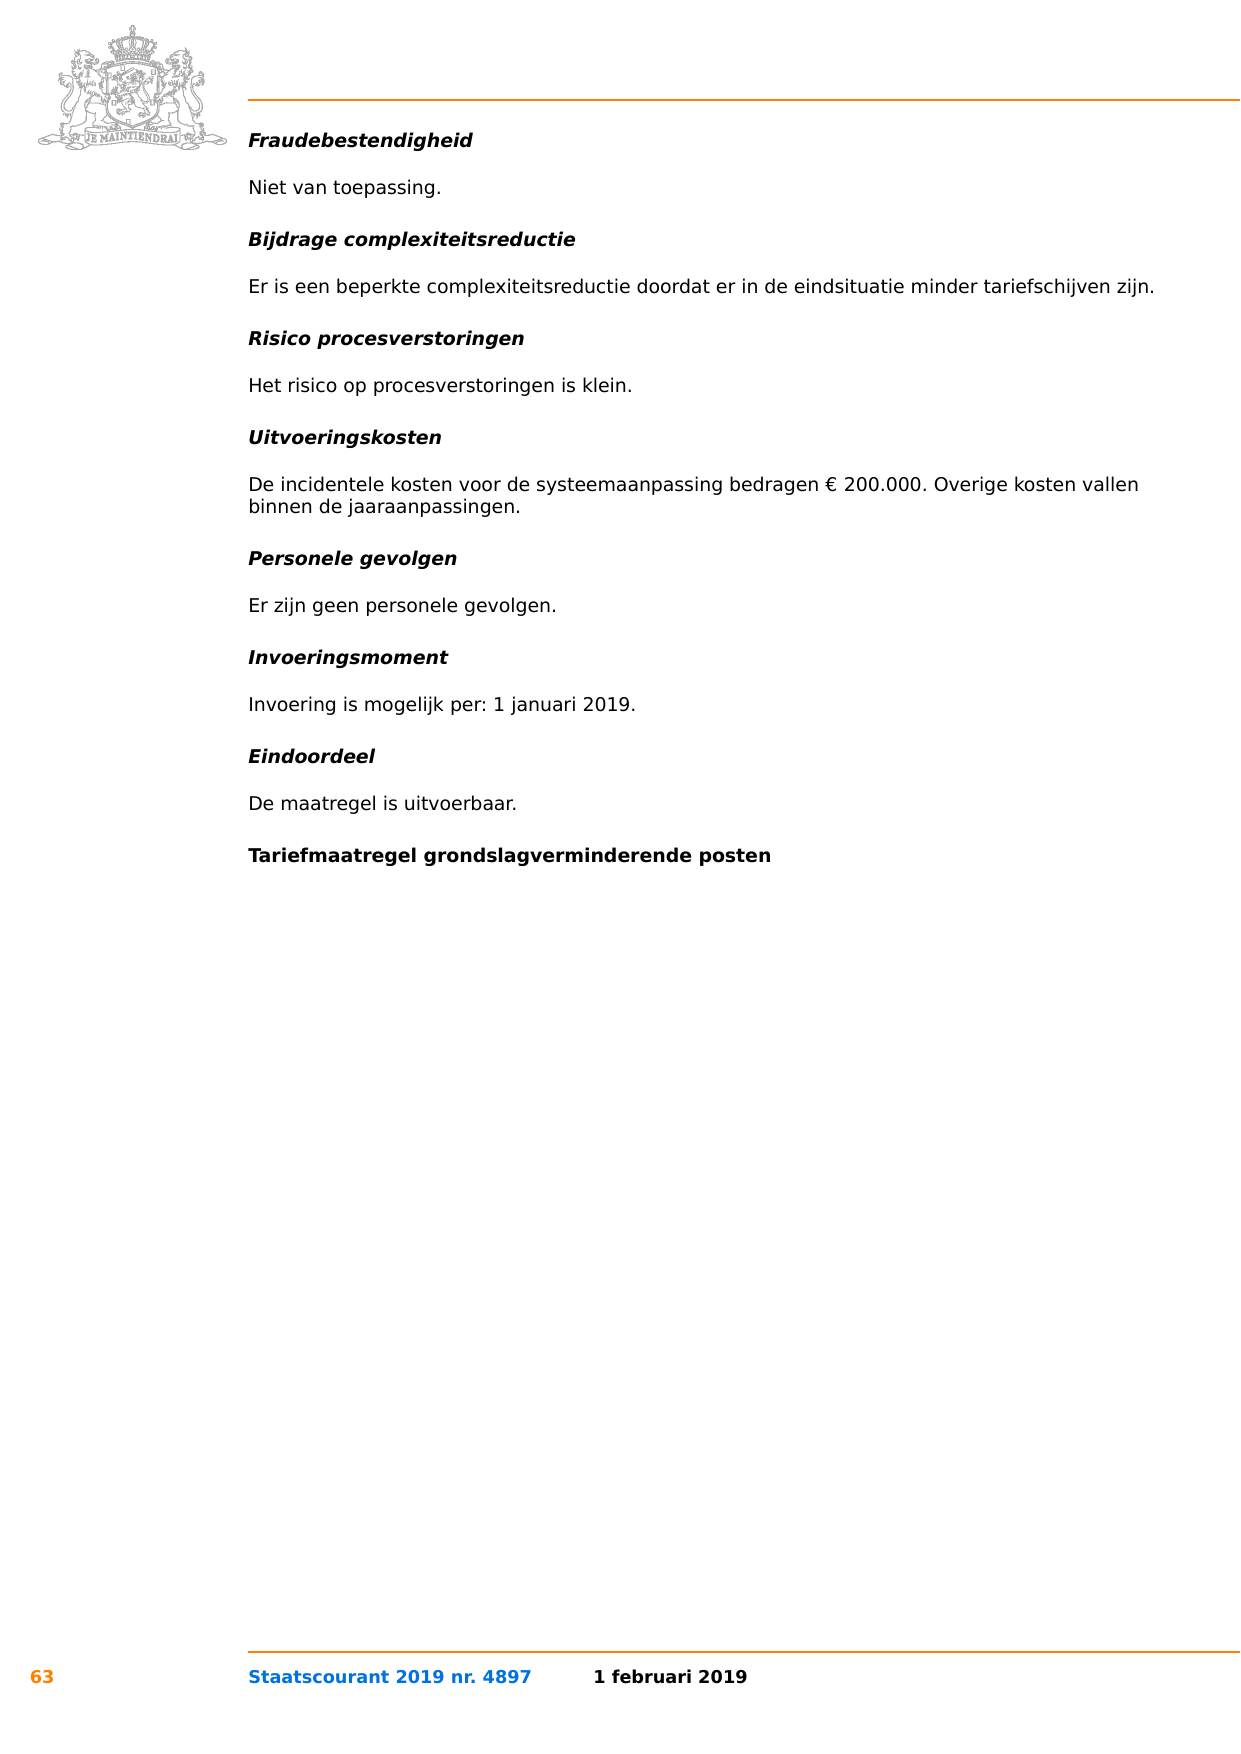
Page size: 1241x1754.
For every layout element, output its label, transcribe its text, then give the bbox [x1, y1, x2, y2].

subtitle Uitvoeringskosten [248, 427, 1163, 449]
subtitle Fraudebestendigheid [248, 130, 1163, 152]
subtitle Tariefmaatregel grondslagverminderende posten [248, 844, 1163, 867]
subtitle Bijdrage complexiteitsreductie [248, 229, 1163, 251]
subtitle Eindoordeel [248, 746, 1163, 768]
picture [38, 25, 227, 150]
text Het risico op procesverstoringen is klein. [248, 375, 1163, 397]
subtitle Invoeringsmoment [248, 647, 1163, 669]
text Niet van toepassing. [248, 177, 1163, 199]
text Invoering is mogelijk per: 1 januari 2019. [248, 694, 1163, 716]
text Er is een beperkte complexiteitsreductie doordat er in de eindsituatie minder tariefschijven zijn. [248, 276, 1163, 298]
subtitle Risico procesverstoringen [248, 328, 1163, 350]
subtitle Personele gevolgen [248, 548, 1163, 570]
text De incidentele kosten voor de systeemaanpassing bedragen € 200.000. Overige kosten vallen binnen de jaaraanpassingen. [248, 474, 1163, 518]
text Er zijn geen personele gevolgen. [248, 595, 1163, 617]
text De maatregel is uitvoerbaar. [248, 793, 1163, 814]
